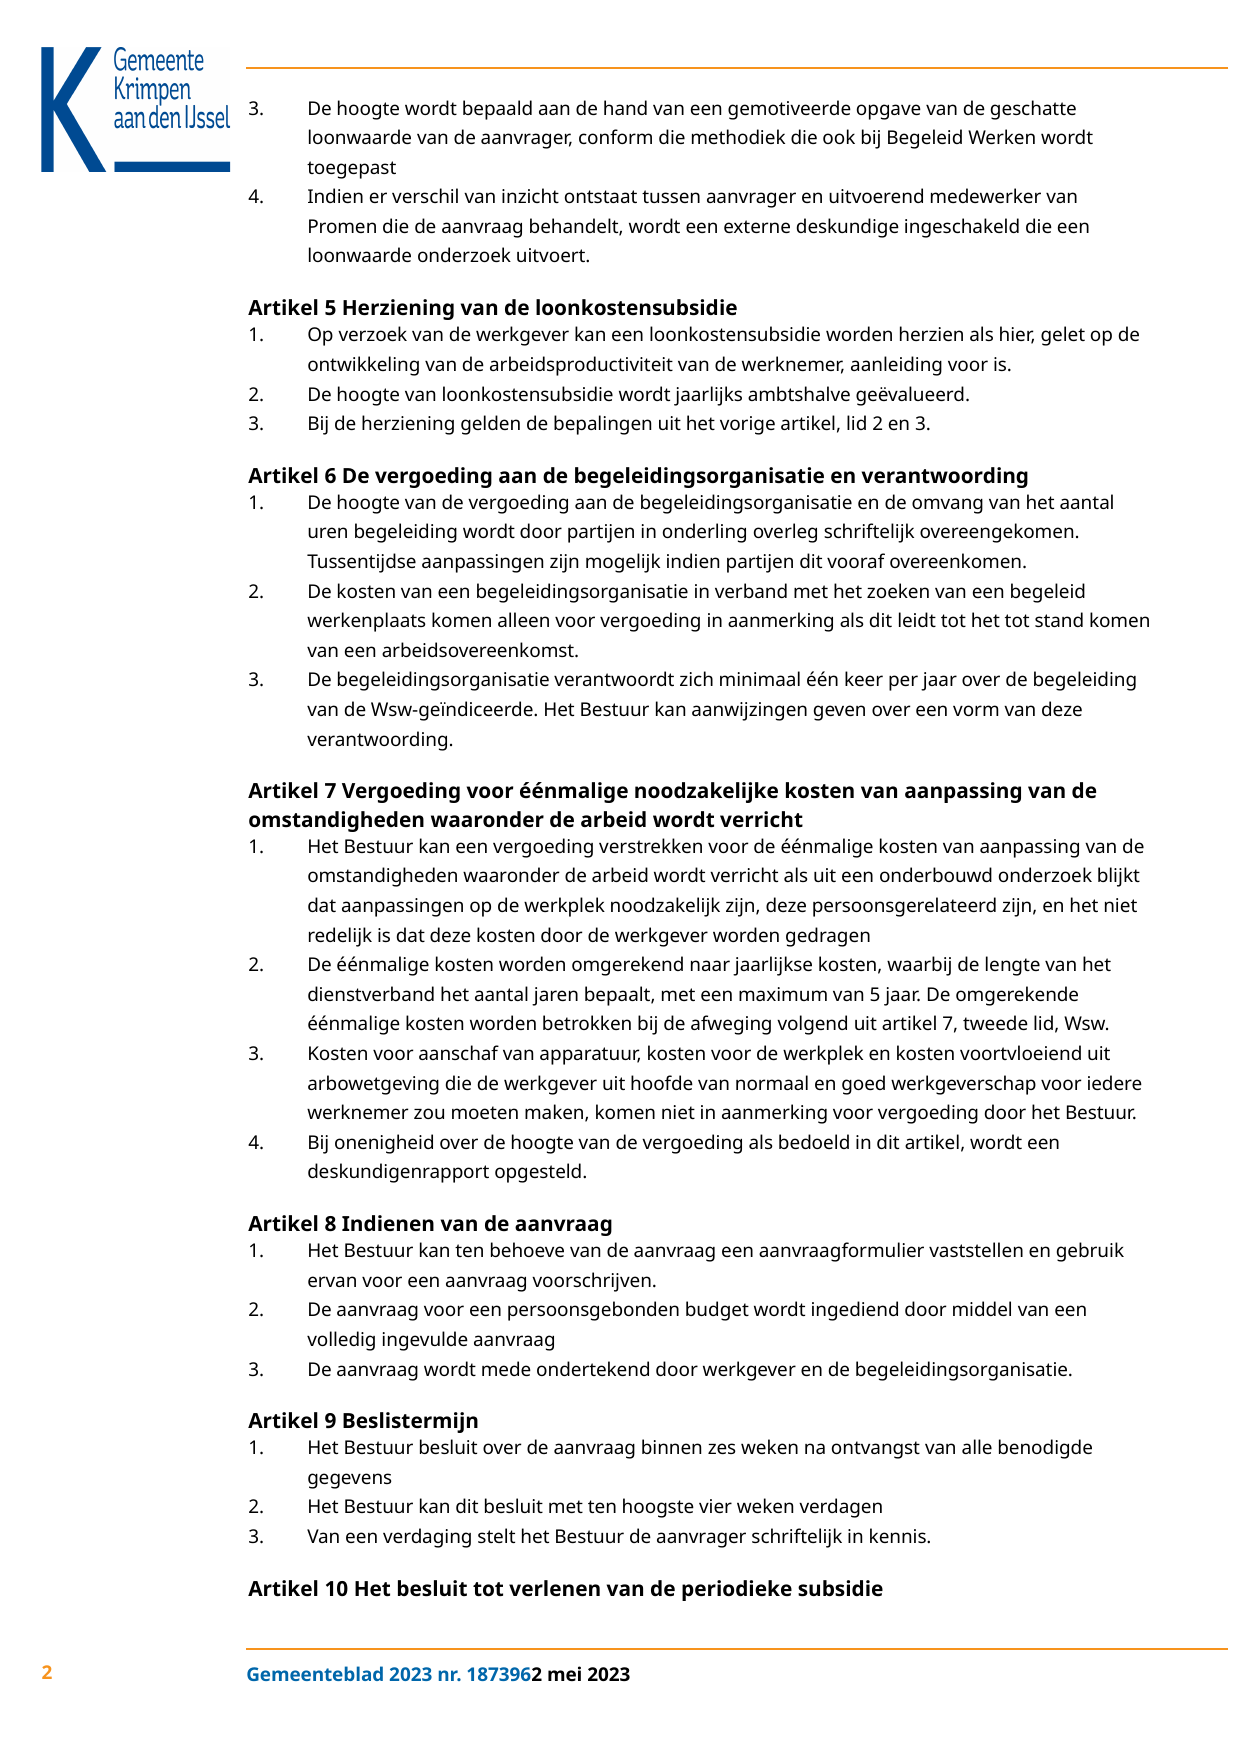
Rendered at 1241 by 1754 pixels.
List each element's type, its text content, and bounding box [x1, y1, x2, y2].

list De hoogte van de vergoeding aan de begeleidingsorganisatie en de omvang van het aantal uren begeleiding wordt door partijen in onderling overleg schriftelijk overeengekomen. Tussentijdse aanpassingen zijn mogelijk indien partijen dit vooraf overeenkomen. [248, 489, 1152, 574]
list De hoogte van loonkostensubsidie wordt jaarlijks ambtshalve geëvalueerd. [248, 381, 1152, 406]
list De aanvraag voor een persoonsgebonden budget wordt ingediend door middel van een volledig ingevulde aanvraag [248, 1297, 1152, 1352]
list Het Bestuur kan dit besluit met ten hoogste vier weken verdagen [248, 1494, 1152, 1519]
list Van een verdaging stelt het Bestuur de aanvrager schriftelijk in kennis. [248, 1523, 1152, 1549]
text Artikel 5 Herziening van de loonkostensubsidie [248, 293, 1152, 322]
list De kosten van een begeleidingsorganisatie in verband met het zoeken van een begeleid werkenplaats komen alleen voor vergoeding in aanmerking als dit leidt tot het tot stand komen van een arbeidsovereenkomst. [248, 578, 1152, 663]
list Het Bestuur besluit over de aanvraag binnen zes weken na ontvangst van alle benodigde gegevens [248, 1434, 1152, 1490]
text Artikel 7 Vergoeding voor éénmalige noodzakelijke kosten van aanpassing van de omstandigheden waaronder de arbeid wordt verricht [248, 776, 1152, 833]
list Bij onenigheid over de hoogte van de vergoeding als bedoeld in dit artikel, wordt een deskundigenrapport opgesteld. [248, 1129, 1152, 1184]
list Het Bestuur kan een vergoeding verstrekken voor de éénmalige kosten van aanpassing van de omstandigheden waaronder de arbeid wordt verricht als uit een onderbouwd onderzoek blijkt dat aanpassingen op de werkplek noodzakelijk zijn, deze persoonsgerelateerd zijn, en het niet redelijk is dat deze kosten door de werkgever worden gedragen [248, 833, 1152, 948]
text Artikel 10 Het besluit tot verlenen van de periodieke subsidie [248, 1574, 1152, 1602]
list Indien er verschil van inzicht ontstaat tussen aanvrager en uitvoerend medewerker van Promen die de aanvraag behandelt, wordt een externe deskundige ingeschakeld die een loonwaarde onderzoek uitvoert. [248, 183, 1152, 268]
picture [41, 47, 231, 172]
list De aanvraag wordt mede ondertekend door werkgever en de begeleidingsorganisatie. [248, 1356, 1152, 1381]
list Het Bestuur kan ten behoeve van de aanvraag een aanvraagformulier vaststellen en gebruik ervan voor een aanvraag voorschrijven. [248, 1237, 1152, 1293]
list De hoogte wordt bepaald aan de hand van een gemotiveerde opgave van de geschatte loonwaarde van de aanvrager, conform die methodiek die ook bij Begeleid Werken wordt toegepast [248, 95, 1152, 180]
list Op verzoek van de werkgever kan een loonkostensubsidie worden herzien als hier, gelet op de ontwikkeling van de arbeidsproductiviteit van de werknemer, aanleiding voor is. [248, 322, 1152, 377]
list Kosten voor aanschaf van apparatuur, kosten voor de werkplek en kosten voortvloeiend uit arbowetgeving die de werkgever uit hoofde van normaal en goed werkgeverschap voor iedere werknemer zou moeten maken, komen niet in aanmerking voor vergoeding door het Bestuur. [248, 1040, 1152, 1125]
text Artikel 6 De vergoeding aan de begeleidingsorganisatie en verantwoording [248, 461, 1152, 489]
list De begeleidingsorganisatie verantwoordt zich minimaal één keer per jaar over de begeleiding van de Wsw-geïndiceerde. Het Bestuur kan aanwijzingen geven over een vorm van deze verantwoording. [248, 667, 1152, 752]
list Bij de herziening gelden de bepalingen uit het vorige artikel, lid 2 en 3. [248, 410, 1152, 436]
text Artikel 9 Beslistermijn [248, 1406, 1152, 1434]
list De éénmalige kosten worden omgerekend naar jaarlijkse kosten, waarbij de lengte van het dienstverband het aantal jaren bepaalt, met een maximum van 5 jaar. De omgerekende éénmalige kosten worden betrokken bij de afweging volgend uit artikel 7, tweede lid, Wsw. [248, 951, 1152, 1036]
text Artikel 8 Indienen van de aanvraag [248, 1209, 1152, 1237]
